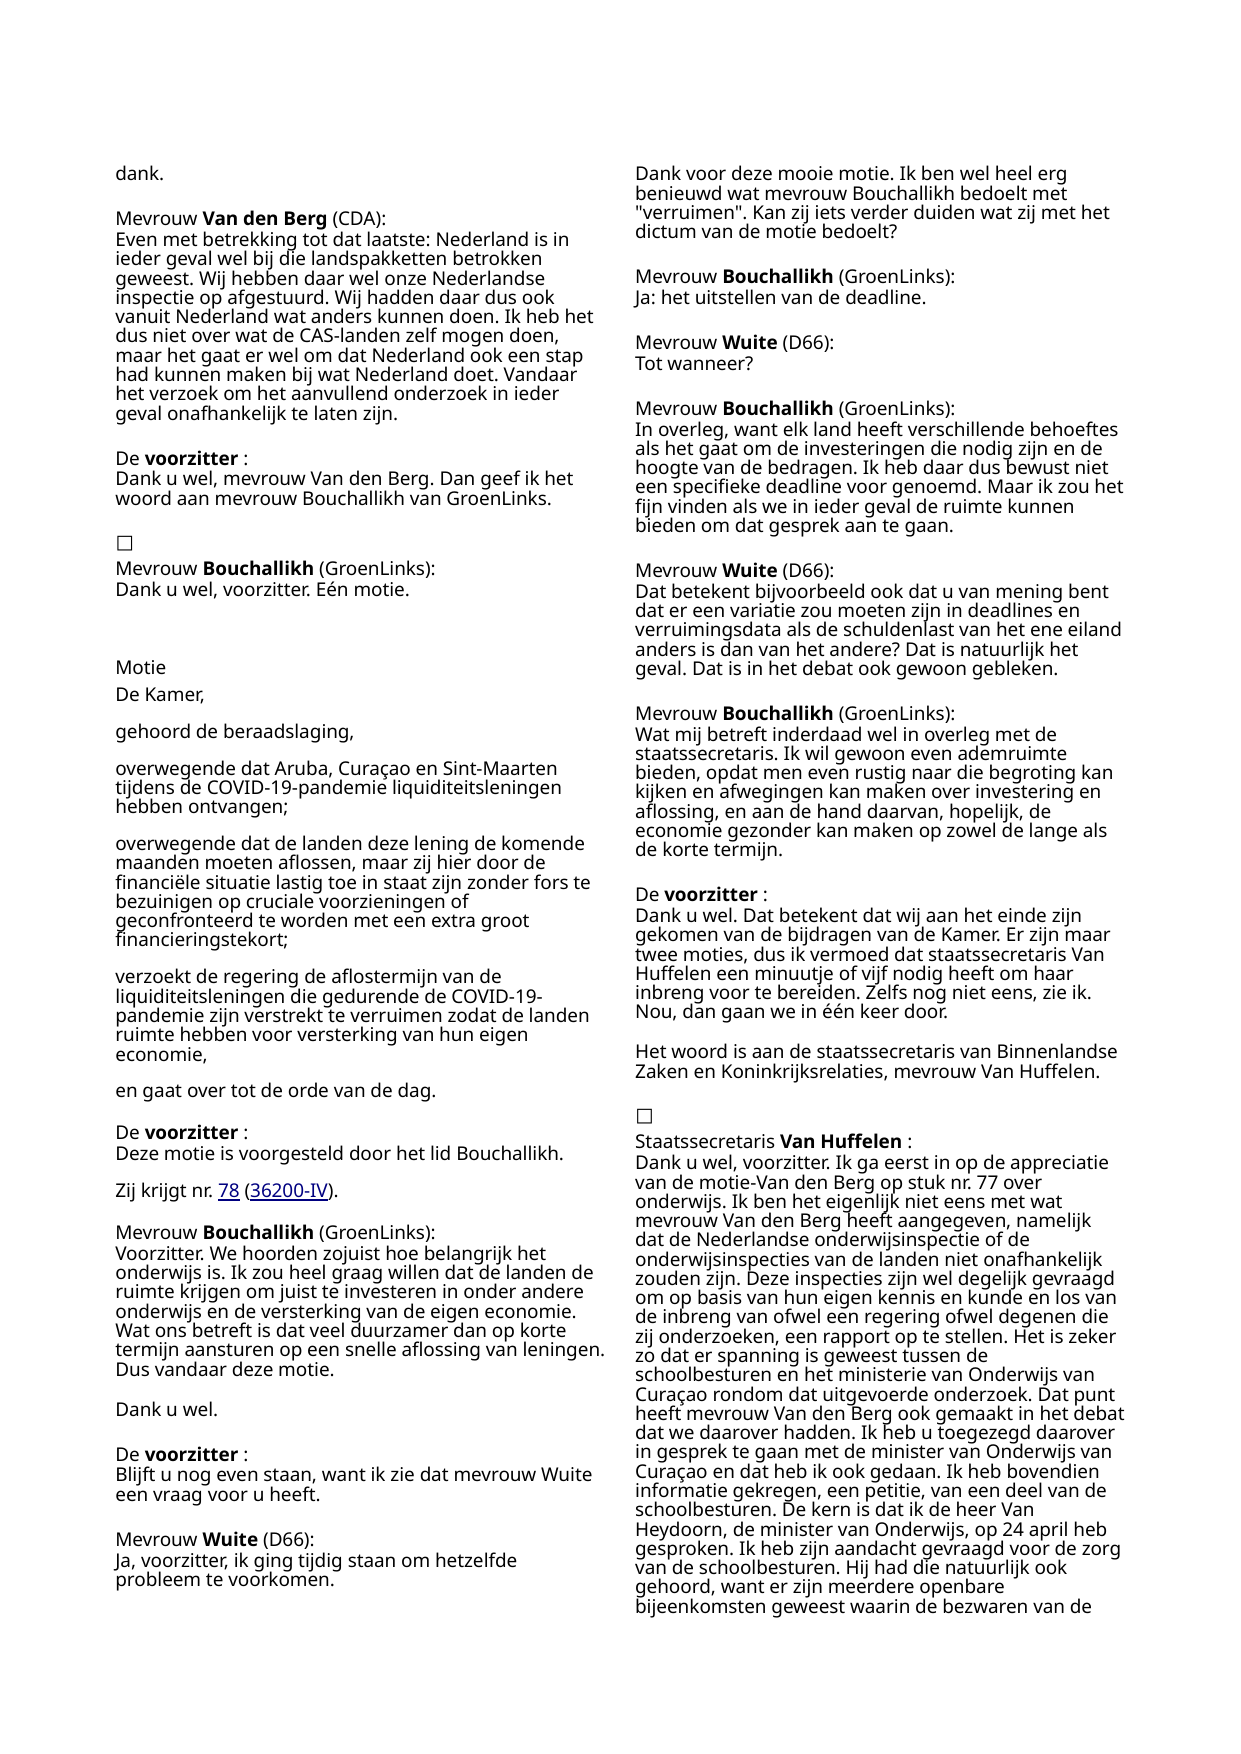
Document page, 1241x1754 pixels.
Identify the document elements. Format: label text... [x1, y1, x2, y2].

text De voorzitter : [115, 1441, 605, 1466]
text Motie [115, 654, 605, 680]
text Wat mij betreft inderdaad wel in overleg met de staatssecretaris. Ik wil gewoon even ademruimte bieden, opdat men even rustig naar die begroting kan kijken en afwegingen kan maken over investering en aflossing, en aan de hand daarvan, hopelijk, de economie gezonder kan maken op zowel de lange als de korte termijn. [635, 726, 1125, 861]
text Mevrouw Wuite (D66): [115, 1526, 605, 1552]
text Mevrouw Wuite (D66): [635, 557, 1125, 583]
text Tot wanneer? [635, 355, 1125, 374]
text overwegende dat de landen deze lening de komende maanden moeten aflossen, maar zij hier door de financiële situatie lastig toe in staat zijn zonder fors te bezuinigen op cruciale voorzieningen of geconfronteerd te worden met een extra groot financieringstekort; [115, 835, 605, 951]
text De Kamer, [115, 686, 605, 705]
text gehoord de beraadslaging, [115, 723, 605, 742]
text Blijft u nog even staan, want ik zie dat mevrouw Wuite een vraag voor u heeft. [115, 1466, 605, 1505]
text Mevrouw Bouchallikh (GroenLinks): [635, 395, 1125, 421]
text Ja, voorzitter, ik ging tijdig staan om hetzelfde probleem te voorkomen. [115, 1552, 605, 1590]
text Dat betekent bijvoorbeeld ook dat u van mening bent dat er een variatie zou moeten zijn in deadlines en verruimingsdata als de schuldenlast van het ene eiland anders is dan van het andere? Dat is natuurlijk het geval. Dat is in het debat ook gewoon gebleken. [635, 583, 1125, 679]
text en gaat over tot de orde van de dag. [115, 1082, 605, 1102]
text Mevrouw Wuite (D66): [635, 329, 1125, 355]
text Deze motie is voorgesteld door het lid Bouchallikh. [115, 1145, 605, 1164]
text Dank u wel, voorzitter. Eén motie. [115, 581, 605, 601]
text Dank u wel, voorzitter. Ik ga eerst in op de appreciatie van de motie-Van den Berg op stuk nr. 77 over onderwijs. Ik ben het eigenlijk niet eens met wat mevrouw Van den Berg heeft aangegeven, namelijk dat de Nederlandse onderwijsinspectie of de onderwijsinspecties van de landen niet onafhankelijk zouden zijn. Deze inspecties zijn wel degelijk gevraagd om op basis van hun eigen kennis en kunde en los van de inbreng van ofwel een regering ofwel degenen die zij onderzoeken, een rapport op te stellen. Het is zeker zo dat er spanning is geweest tussen de schoolbesturen en het ministerie van Onderwijs van Curaçao rondom dat uitgevoerde onderzoek. Dat punt heeft mevrouw Van den Berg ook gemaakt in het debat dat we daarover hadden. Ik heb u toegezegd daarover in gesprek te gaan met de minister van Onderwijs van Curaçao en dat heb ik ook gedaan. Ik heb bovendien informatie gekregen, een petitie, van een deel van de schoolbesturen. De kern is dat ik de heer Van Heydoorn, de minister van Onderwijs, op 24 april heb gesproken. Ik heb zijn aandacht gevraagd voor de zorg van de schoolbesturen. Hij had die natuurlijk ook gehoord, want er zijn meerdere openbare bijeenkomsten geweest waarin de bezwaren van de [635, 1154, 1125, 1617]
text Mevrouw Bouchallikh (GroenLinks): [115, 556, 605, 581]
text Ja: het uitstellen van de deadline. [635, 289, 1125, 308]
text Mevrouw Bouchallikh (GroenLinks): [635, 700, 1125, 726]
text Dank voor deze mooie motie. Ik ben wel heel erg benieuwd wat mevrouw Bouchallikh bedoelt met "verruimen". Kan zij iets verder duiden wat zij met het dictum van de motie bedoelt? [635, 165, 1125, 242]
text ⬜ [115, 530, 605, 556]
text Voorzitter. We hoorden zojuist hoe belangrijk het onderwijs is. Ik zou heel graag willen dat de landen de ruimte krijgen om juist te investeren in onder andere onderwijs en de versterking van de eigen economie. Wat ons betreft is dat veel duurzamer dan op korte termijn aansturen op een snelle aflossing van leningen. Dus vandaar deze motie. [115, 1245, 605, 1380]
text Dank u wel. Dat betekent dat wij aan het einde zijn gekomen van de bijdragen van de Kamer. Er zijn maar twee moties, dus ik vermoed dat staatssecretaris Van Huffelen een minuutje of vijf nodig heeft om haar inbreng voor te bereiden. Zelfs nog niet eens, zie ik. Nou, dan gaan we in één keer door. [635, 907, 1125, 1023]
text De voorzitter : [635, 881, 1125, 907]
text Dank u wel, mevrouw Van den Berg. Dan geef ik het woord aan mevrouw Bouchallikh van GroenLinks. [115, 470, 605, 509]
text Dank u wel. [115, 1401, 605, 1420]
text Staatssecretaris Van Huffelen : [635, 1129, 1125, 1154]
text Het woord is aan de staatssecretaris van Binnenlandse Zaken en Koninkrijksrelaties, mevrouw Van Huffelen. [635, 1043, 1125, 1082]
text ⬜ [635, 1103, 1125, 1129]
text De voorzitter : [115, 1119, 605, 1145]
text De voorzitter : [115, 445, 605, 470]
text Mevrouw Van den Berg (CDA): [115, 205, 605, 231]
text overwegende dat Aruba, Curaçao en Sint-Maarten tijdens de COVID-19-pandemie liquiditeitsleningen hebben ontvangen; [115, 759, 605, 817]
text verzoekt de regering de aflostermijn van de liquiditeitsleningen die gedurende de COVID-19-pandemie zijn verstrekt te verruimen zodat de landen ruimte hebben voor versterking van hun eigen economie, [115, 968, 605, 1065]
text Even met betrekking tot dat laatste: Nederland is in ieder geval wel bij die landspakketten betrokken geweest. Wij hebben daar wel onze Nederlandse inspectie op afgestuurd. Wij hadden daar dus ook vanuit Nederland wat anders kunnen doen. Ik heb het dus niet over wat de CAS-landen zelf mogen doen, maar het gaat er wel om dat Nederland ook een stap had kunnen maken bij wat Nederland doet. Vandaar het verzoek om het aanvullend onderzoek in ieder geval onafhankelijk te laten zijn. [115, 231, 605, 424]
text Zij krijgt nr. 78 (36200-IV). [115, 1182, 605, 1201]
text Mevrouw Bouchallikh (GroenLinks): [115, 1219, 605, 1245]
text Mevrouw Bouchallikh (GroenLinks): [635, 263, 1125, 289]
text In overleg, want elk land heeft verschillende behoeftes als het gaat om de investeringen die nodig zijn en de hoogte van de bedragen. Ik heb daar dus bewust niet een specifieke deadline voor genoemd. Maar ik zou het fijn vinden als we in ieder geval de ruimte kunnen bieden om dat gesprek aan te gaan. [635, 421, 1125, 536]
text dank. [115, 165, 605, 184]
